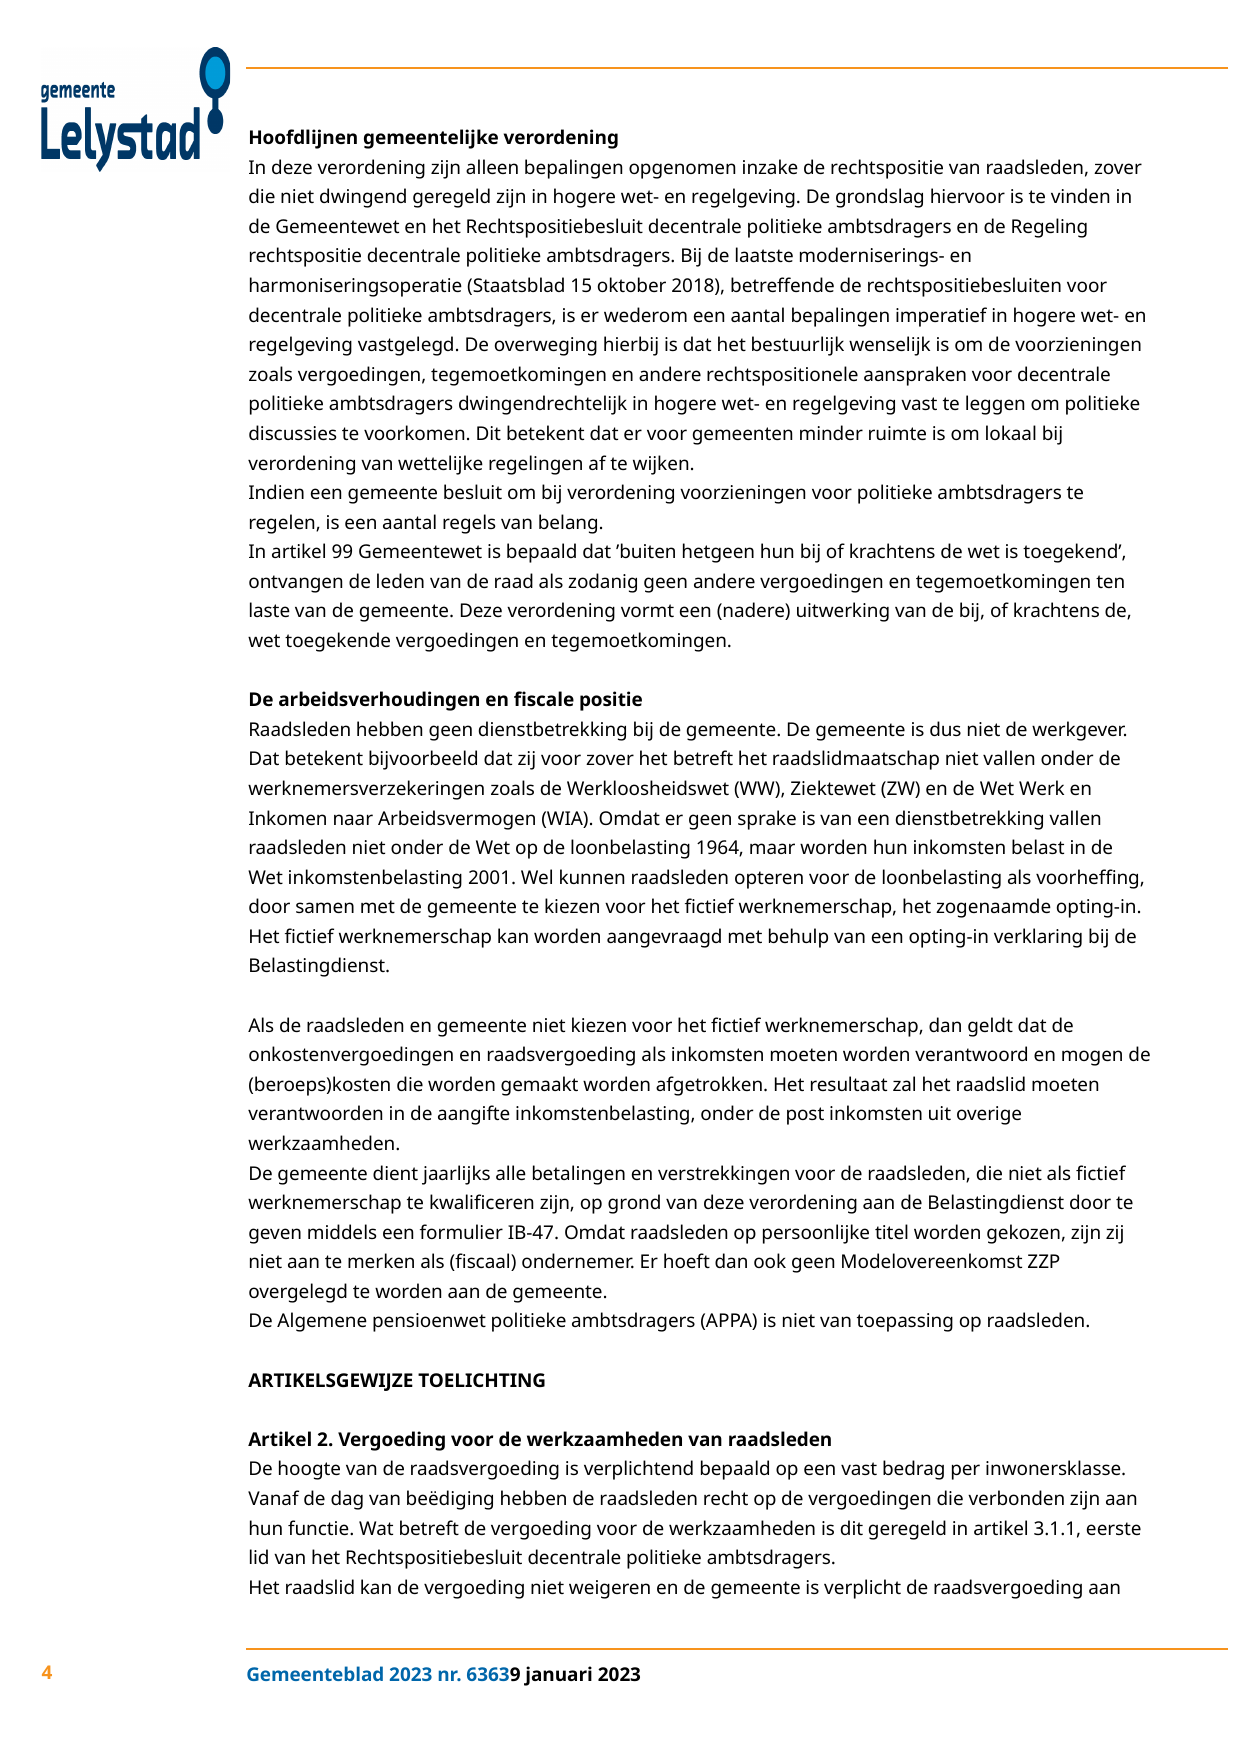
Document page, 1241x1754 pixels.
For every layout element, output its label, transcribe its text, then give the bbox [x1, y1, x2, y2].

picture [41, 47, 231, 172]
text In artikel 99 Gemeentewet is bepaald dat ’buiten hetgeen hun bij of krachtens de wet is toegekend’, [248, 538, 1152, 564]
text De gemeente dient jaarlijks alle betalingen en verstrekkingen voor de raadsleden, die niet als fictief werknemerschap te kwalificeren zijn, op grond van deze verordening aan de Belastingdienst door te geven middels een formulier IB-47. Omdat raadsleden op persoonlijke titel worden gekozen, zijn zij niet aan te merken als (fiscaal) ondernemer. Er hoeft dan ook geen Modelovereenkomst ZZP overgelegd te worden aan de gemeente. [248, 1160, 1152, 1304]
text ARTIKELSGEWIJZE TOELICHTING [248, 1367, 1152, 1393]
text ontvangen de leden van de raad als zodanig geen andere vergoedingen en tegemoetkomingen ten laste van de gemeente. Deze verordening vormt een (nadere) uitwerking van de bij, of krachtens de, wet toegekende vergoedingen en tegemoetkomingen. [248, 568, 1152, 653]
text Indien een gemeente besluit om bij verordening voorzieningen voor politieke ambtsdragers te regelen, is een aantal regels van belang. [248, 479, 1152, 535]
text Raadsleden hebben geen dienstbetrekking bij de gemeente. De gemeente is dus niet de werkgever. Dat betekent bijvoorbeeld dat zij voor zover het betreft het raadslidmaatschap niet vallen onder de werknemersverzekeringen zoals de Werkloosheidswet (WW), Ziektewet (ZW) en de Wet Werk en Inkomen naar Arbeidsvermogen (WIA). Omdat er geen sprake is van een dienstbetrekking vallen raadsleden niet onder de Wet op de loonbelasting 1964, maar worden hun inkomsten belast in de Wet inkomstenbelasting 2001. Wel kunnen raadsleden opteren voor de loonbelasting als voorheffing, door samen met de gemeente te kiezen voor het fictief werknemerschap, het zogenaamde opting-in. Het fictief werknemerschap kan worden aangevraagd met behulp van een opting-in verklaring bij de Belastingdienst. [248, 716, 1152, 978]
text Als de raadsleden en gemeente niet kiezen voor het fictief werknemerschap, dan geldt dat de onkostenvergoedingen en raadsvergoeding als inkomsten moeten worden verantwoord en mogen de (beroeps)kosten die worden gemaakt worden afgetrokken. Het resultaat zal het raadslid moeten verantwoorden in de aangifte inkomstenbelasting, onder de post inkomsten uit overige werkzaamheden. [248, 1012, 1152, 1156]
text De arbeidsverhoudingen en fiscale positie [248, 686, 1152, 712]
text Hoofdlijnen gemeentelijke verordening [248, 124, 1152, 150]
text De hoogte van de raadsvergoeding is verplichtend bepaald op een vast bedrag per inwonersklasse. Vanaf de dag van beëdiging hebben de raadsleden recht op de vergoedingen die verbonden zijn aan hun functie. Wat betreft de vergoeding voor de werkzaamheden is dit geregeld in artikel 3.1.1, eerste lid van het Rechtspositiebesluit decentrale politieke ambtsdragers. [248, 1456, 1152, 1570]
text De Algemene pensioenwet politieke ambtsdragers (APPA) is niet van toepassing op raadsleden. [248, 1308, 1152, 1333]
text Artikel 2. Vergoeding voor de werkzaamheden van raadsleden [248, 1426, 1152, 1452]
text In deze verordening zijn alleen bepalingen opgenomen inzake de rechtspositie van raadsleden, zover die niet dwingend geregeld zijn in hogere wet- en regelgeving. De grondslag hiervoor is te vinden in de Gemeentewet en het Rechtspositiebesluit decentrale politieke ambtsdragers en de Regeling rechtspositie decentrale politieke ambtsdragers. Bij de laatste moderniserings- en harmoniseringsoperatie (Staatsblad 15 oktober 2018), betreffende de rechtspositiebesluiten voor decentrale politieke ambtsdragers, is er wederom een aantal bepalingen imperatief in hogere wet- en regelgeving vastgelegd. De overweging hierbij is dat het bestuurlijk wenselijk is om de voorzieningen zoals vergoedingen, tegemoetkomingen en andere rechtspositionele aanspraken voor decentrale politieke ambtsdragers dwingendrechtelijk in hogere wet- en regelgeving vast te leggen om politieke discussies te voorkomen. Dit betekent dat er voor gemeenten minder ruimte is om lokaal bij verordening van wettelijke regelingen af te wijken. [248, 154, 1152, 476]
text Het raadslid kan de vergoeding niet weigeren en de gemeente is verplicht de raadsvergoeding aan [248, 1574, 1152, 1600]
